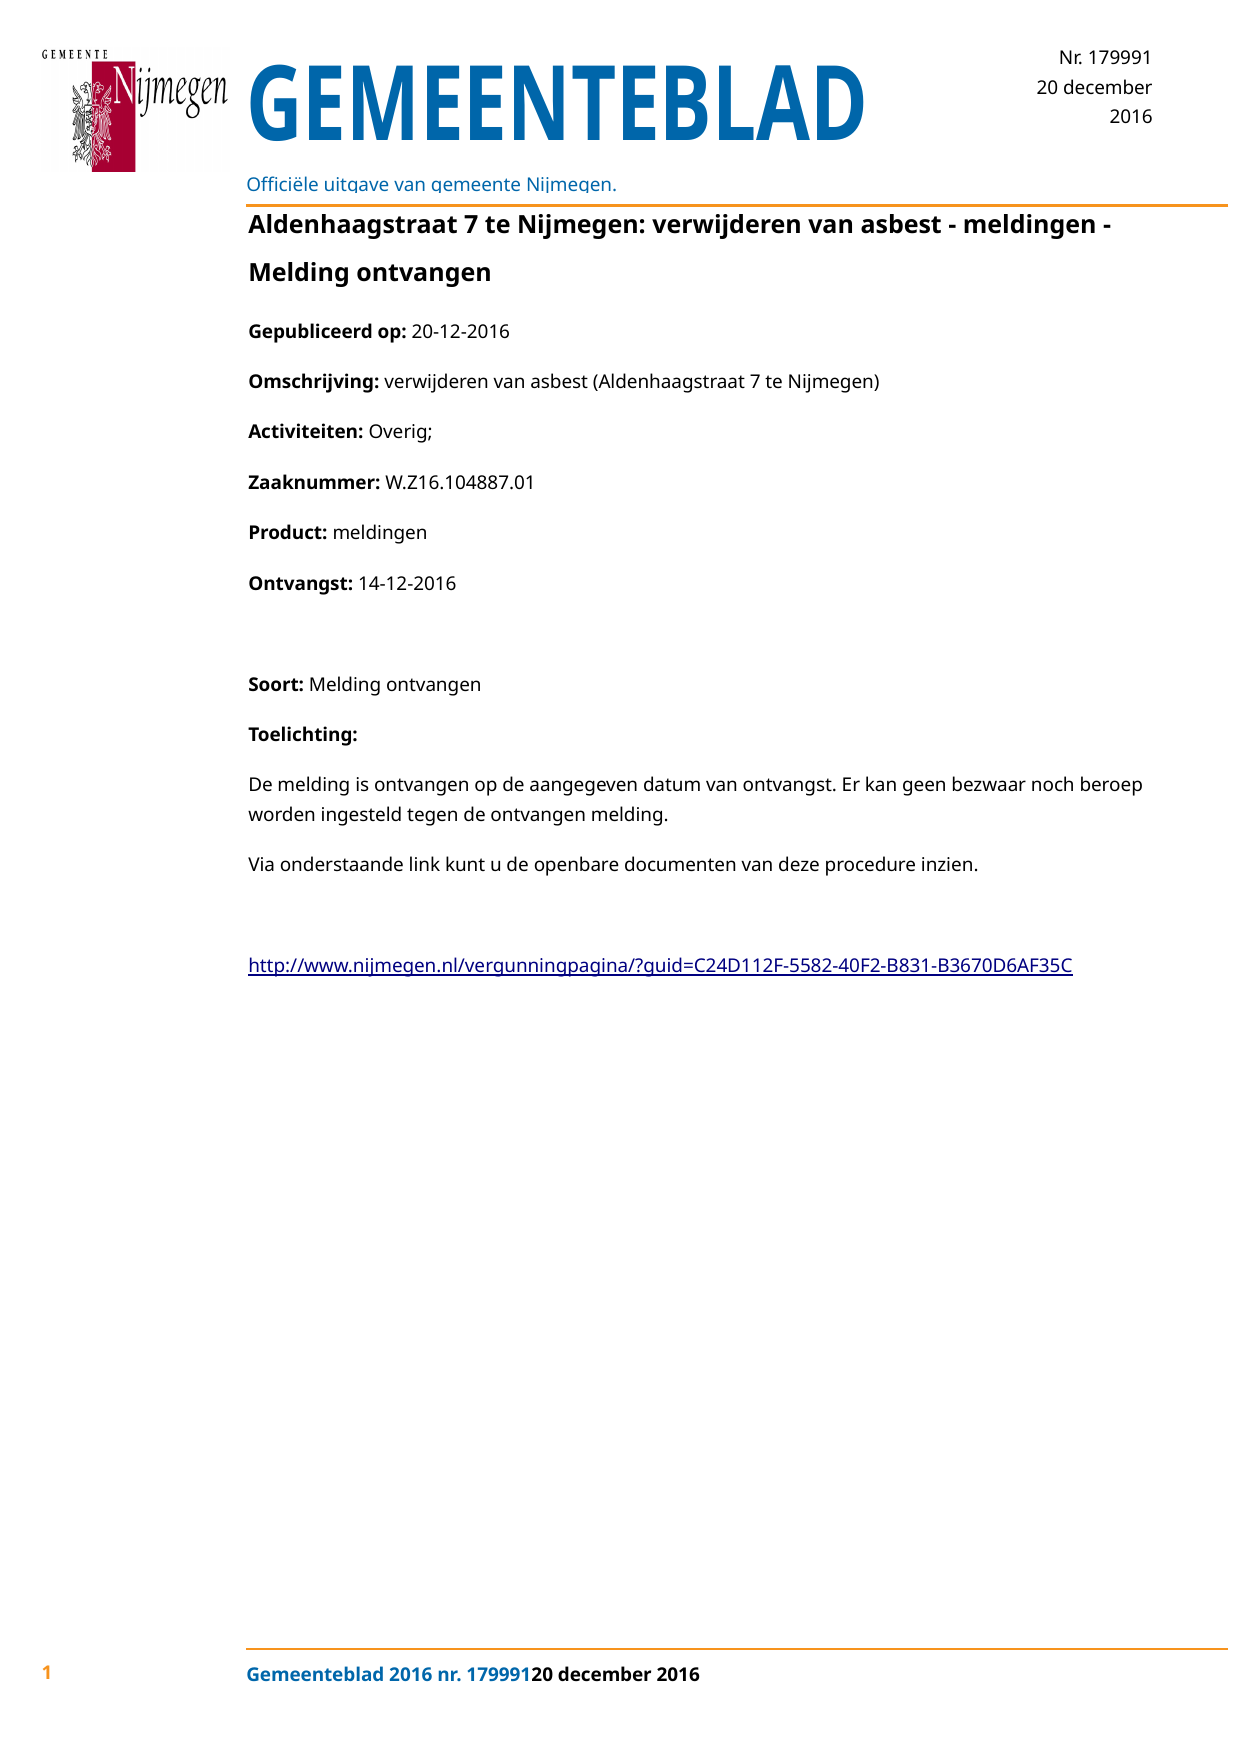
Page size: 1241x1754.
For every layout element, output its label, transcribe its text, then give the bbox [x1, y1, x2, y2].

text Omschrijving: verwijderen van asbest (Aldenhaagstraat 7 te Nijmegen) [248, 368, 1152, 394]
text Soort: Melding ontvangen [248, 671, 1152, 697]
text Zaaknummer: W.Z16.104887.01 [248, 469, 1152, 495]
text Ontvangst: 14-12-2016 [248, 570, 1152, 596]
text De melding is ontvangen op de aangegeven datum van ontvangst. Er kan geen bezwaar noch beroep worden ingesteld tegen de ontvangen melding. [248, 772, 1152, 827]
picture [41, 47, 231, 172]
text http://www.nijmegen.nl/vergunningpagina/?guid=C24D112F-5582-40F2-B831-B3670D6AF35C [248, 952, 1152, 978]
text Via onderstaande link kunt u de openbare documenten van deze procedure inzien. [248, 852, 1152, 877]
text Aldenhaagstraat 7 te Nijmegen: verwijderen van asbest - meldingen - Melding ontvangen [248, 207, 1152, 288]
text Gepubliceerd op: 20-12-2016 [248, 318, 1152, 344]
text Activiteiten: Overig; [248, 419, 1152, 444]
text Toelichting: [248, 721, 1152, 747]
text Product: meldingen [248, 519, 1152, 545]
